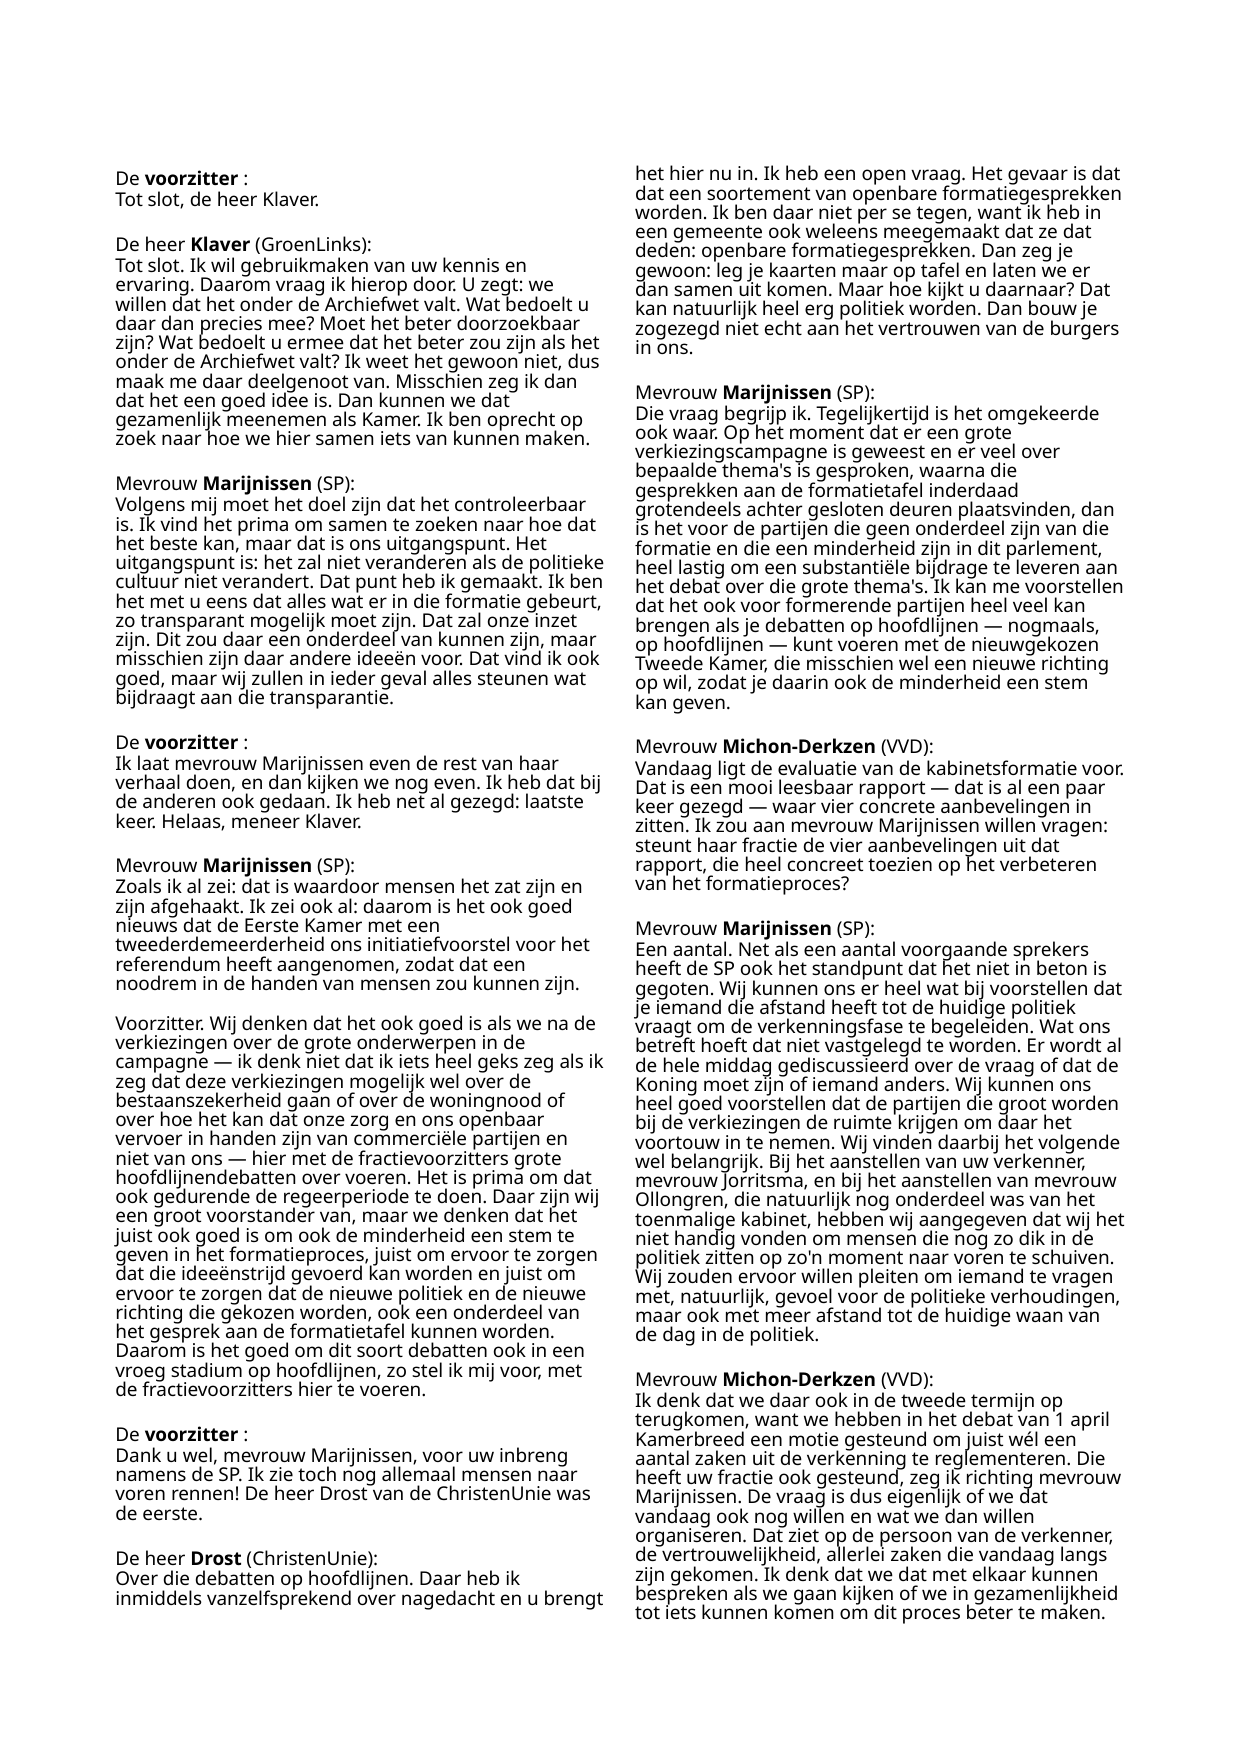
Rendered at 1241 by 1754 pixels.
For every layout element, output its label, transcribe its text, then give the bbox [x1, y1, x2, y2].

text De voorzitter : [115, 1421, 605, 1447]
text Die vraag begrijp ik. Tegelijkertijd is het omgekeerde ook waar. Op het moment dat er een grote verkiezingscampagne is geweest en er veel over bepaalde thema's is gesproken, waarna die gesprekken aan de formatietafel inderdaad grotendeels achter gesloten deuren plaatsvinden, dan is het voor de partijen die geen onderdeel zijn van die formatie en die een minderheid zijn in dit parlement, heel lastig om een substantiële bijdrage te leveren aan het debat over die grote thema's. Ik kan me voorstellen dat het ook voor formerende partijen heel veel kan brengen als je debatten op hoofdlijnen — nogmaals, op hoofdlijnen — kunt voeren met de nieuwgekozen Tweede Kamer, die misschien wel een nieuwe richting op wil, zodat je daarin ook de minderheid een stem kan geven. [635, 404, 1125, 713]
text De heer Klaver (GroenLinks): [115, 231, 605, 257]
text Volgens mij moet het doel zijn dat het controleerbaar is. Ik vind het prima om samen te zoeken naar hoe dat het beste kan, maar dat is ons uitgangspunt. Het uitgangspunt is: het zal niet veranderen als de politieke cultuur niet verandert. Dat punt heb ik gemaakt. Ik ben het met u eens dat alles wat er in die formatie gebeurt, zo transparant mogelijk moet zijn. Dat zal onze inzet zijn. Dit zou daar een onderdeel van kunnen zijn, maar misschien zijn daar andere ideeën voor. Dat vind ik ook goed, maar wij zullen in ieder geval alles steunen wat bijdraagt aan die transparantie. [115, 496, 605, 708]
text De voorzitter : [115, 165, 605, 191]
text Mevrouw Michon-Derkzen (VVD): [635, 734, 1125, 759]
text Mevrouw Marijnissen (SP): [635, 379, 1125, 404]
text Over die debatten op hoofdlijnen. Daar heb ik inmiddels vanzelfsprekend over nagedacht en u brengt [115, 1570, 605, 1609]
text De voorzitter : [115, 729, 605, 755]
text Een aantal. Net als een aantal voorgaande sprekers heeft de SP ook het standpunt dat het niet in beton is gegoten. Wij kunnen ons er heel wat bij voorstellen dat je iemand die afstand heeft tot de huidige politiek vraagt om de verkenningsfase te begeleiden. Wat ons betreft hoeft dat niet vastgelegd te worden. Er wordt al de hele middag gediscussieerd over de vraag of dat de Koning moet zijn of iemand anders. Wij kunnen ons heel goed voorstellen dat de partijen die groot worden bij de verkiezingen de ruimte krijgen om daar het voortouw in te nemen. Wij vinden daarbij het volgende wel belangrijk. Bij het aanstellen van uw verkenner, mevrouw Jorritsma, en bij het aanstellen van mevrouw Ollongren, die natuurlijk nog onderdeel was van het toenmalige kabinet, hebben wij aangegeven dat wij het niet handig vonden om mensen die nog zo dik in de politiek zitten op zo'n moment naar voren te schuiven. Wij zouden ervoor willen pleiten om iemand te vragen met, natuurlijk, gevoel voor de politieke verhoudingen, maar ook met meer afstand tot de huidige waan van de dag in de politiek. [635, 941, 1125, 1346]
text Mevrouw Marijnissen (SP): [115, 471, 605, 496]
text Tot slot. Ik wil gebruikmaken van uw kennis en ervaring. Daarom vraag ik hierop door. U zegt: we willen dat het onder de Archiefwet valt. Wat bedoelt u daar dan precies mee? Moet het beter doorzoekbaar zijn? Wat bedoelt u ermee dat het beter zou zijn als het onder de Archiefwet valt? Ik weet het gewoon niet, dus maak me daar deelgenoot van. Misschien zeg ik dan dat het een goed idee is. Dan kunnen we dat gezamenlijk meenemen als Kamer. Ik ben oprecht op zoek naar hoe we hier samen iets van kunnen maken. [115, 257, 605, 450]
text De heer Drost (ChristenUnie): [115, 1545, 605, 1570]
text Zoals ik al zei: dat is waardoor mensen het zat zijn en zijn afgehaakt. Ik zei ook al: daarom is het ook goed nieuws dat de Eerste Kamer met een tweederdemeerderheid ons initiatiefvoorstel voor het referendum heeft aangenomen, zodat dat een noodrem in de handen van mensen zou kunnen zijn. [115, 878, 605, 994]
text Mevrouw Marijnissen (SP): [635, 915, 1125, 941]
text Mevrouw Marijnissen (SP): [115, 853, 605, 878]
text Vandaag ligt de evaluatie van de kabinetsformatie voor. Dat is een mooi leesbaar rapport — dat is al een paar keer gezegd — waar vier concrete aanbevelingen in zitten. Ik zou aan mevrouw Marijnissen willen vragen: steunt haar fractie de vier aanbevelingen uit dat rapport, die heel concreet toezien op het verbeteren van het formatieproces? [635, 759, 1125, 894]
text Mevrouw Michon-Derkzen (VVD): [635, 1366, 1125, 1392]
text Tot slot, de heer Klaver. [115, 191, 605, 210]
text Ik laat mevrouw Marijnissen even de rest van haar verhaal doen, en dan kijken we nog even. Ik heb dat bij de anderen ook gedaan. Ik heb net al gezegd: laatste keer. Helaas, meneer Klaver. [115, 755, 605, 832]
text het hier nu in. Ik heb een open vraag. Het gevaar is dat dat een soortement van openbare formatiegesprekken worden. Ik ben daar niet per se tegen, want ik heb in een gemeente ook weleens meegemaakt dat ze dat deden: openbare formatiegesprekken. Dan zeg je gewoon: leg je kaarten maar op tafel en laten we er dan samen uit komen. Maar hoe kijkt u daarnaar? Dat kan natuurlijk heel erg politiek worden. Dan bouw je zogezegd niet echt aan het vertrouwen van de burgers in ons. [635, 165, 1125, 358]
text Dank u wel, mevrouw Marijnissen, voor uw inbreng namens de SP. Ik zie toch nog allemaal mensen naar voren rennen! De heer Drost van de ChristenUnie was de eerste. [115, 1447, 605, 1524]
text Voorzitter. Wij denken dat het ook goed is als we na de verkiezingen over de grote onderwerpen in de campagne — ik denk niet dat ik iets heel geks zeg als ik zeg dat deze verkiezingen mogelijk wel over de bestaanszekerheid gaan of over de woningnood of over hoe het kan dat onze zorg en ons openbaar vervoer in handen zijn van commerciële partijen en niet van ons — hier met de fractievoorzitters grote hoofdlijnendebatten over voeren. Het is prima om dat ook gedurende de regeerperiode te doen. Daar zijn wij een groot voorstander van, maar we denken dat het juist ook goed is om ook de minderheid een stem te geven in het formatieproces, juist om ervoor te zorgen dat die ideeënstrijd gevoerd kan worden en juist om ervoor te zorgen dat de nieuwe politiek en de nieuwe richting die gekozen worden, ook een onderdeel van het gesprek aan de formatietafel kunnen worden. Daarom is het goed om dit soort debatten ook in een vroeg stadium op hoofdlijnen, zo stel ik mij voor, met de fractievoorzitters hier te voeren. [115, 1015, 605, 1400]
text Ik denk dat we daar ook in de tweede termijn op terugkomen, want we hebben in het debat van 1 april Kamerbreed een motie gesteund om juist wél een aantal zaken uit de verkenning te reglementeren. Die heeft uw fractie ook gesteund, zeg ik richting mevrouw Marijnissen. De vraag is dus eigenlijk of we dat vandaag ook nog willen en wat we dan willen organiseren. Dat ziet op de persoon van de verkenner, de vertrouwelijkheid, allerlei zaken die vandaag langs zijn gekomen. Ik denk dat we dat met elkaar kunnen bespreken als we gaan kijken of we in gezamenlijkheid tot iets kunnen komen om dit proces beter te maken. [635, 1392, 1125, 1623]
